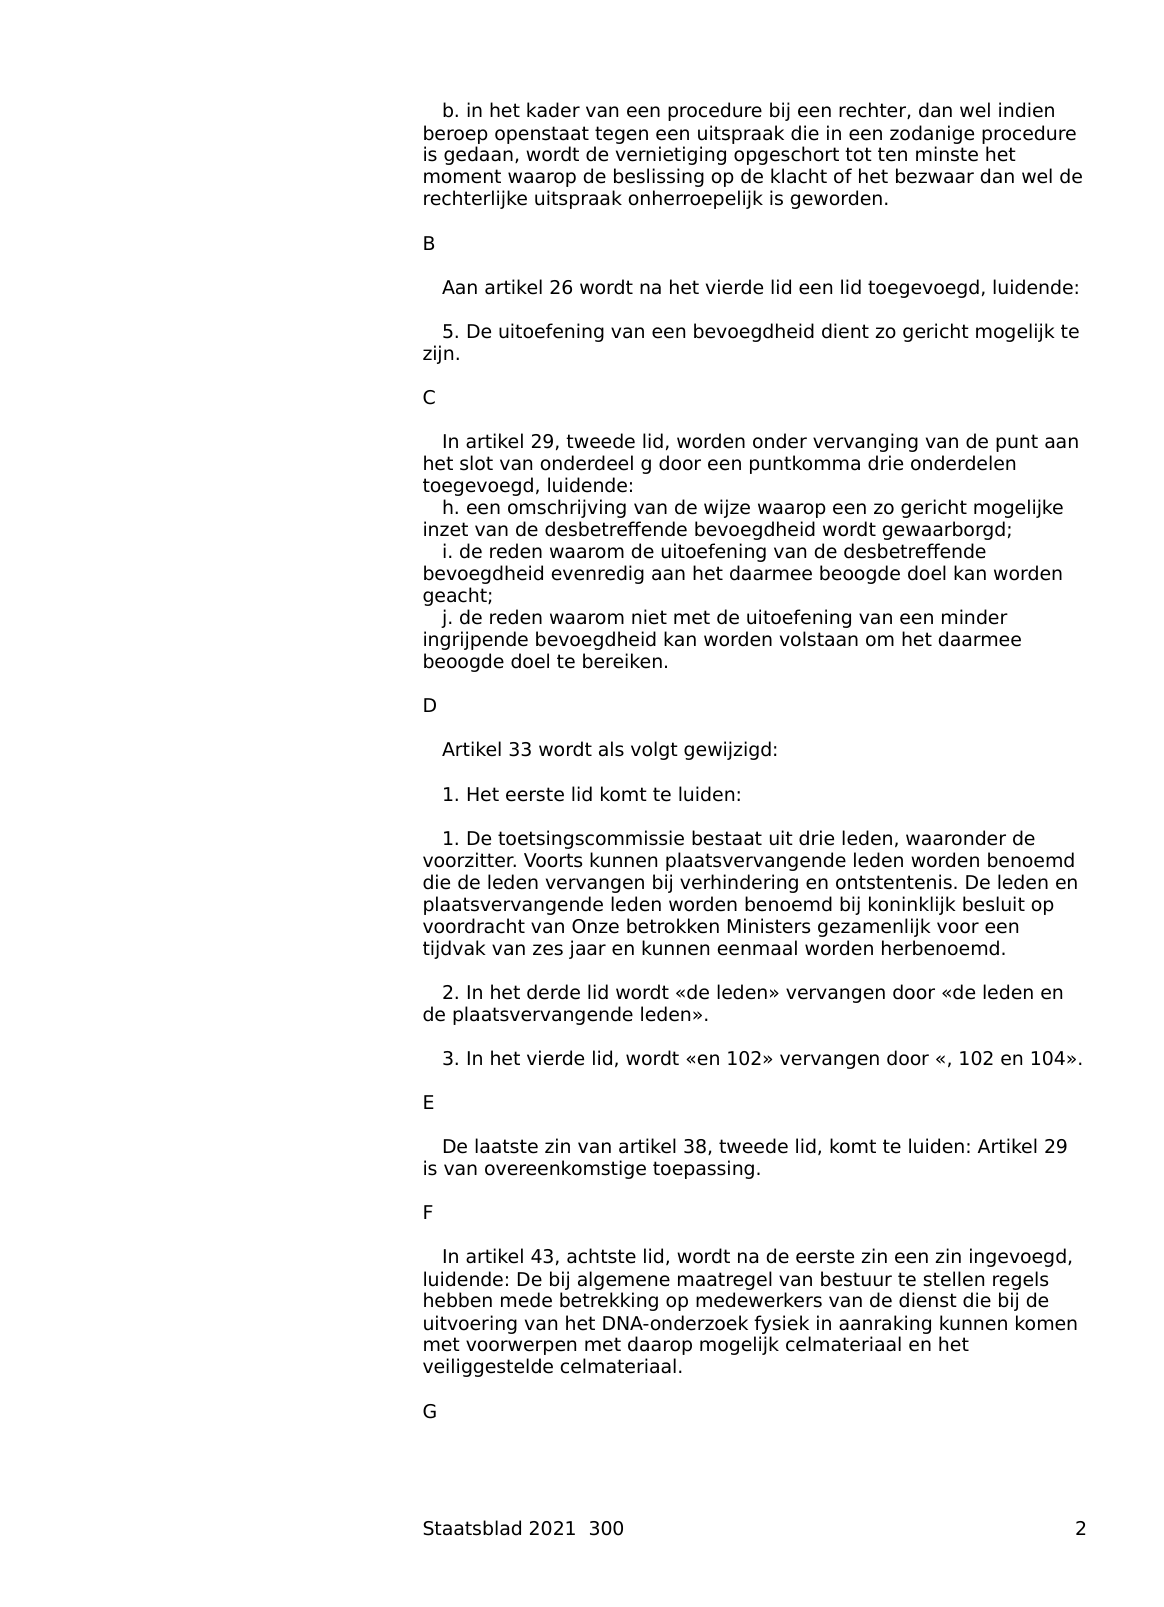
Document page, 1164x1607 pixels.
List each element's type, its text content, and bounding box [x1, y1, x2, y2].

text j. de reden waarom niet met de uitoefening van een minder ingrijpende bevoegdheid kan worden volstaan om het daarmee beoogde doel te bereiken. [422, 607, 1087, 673]
text D [422, 695, 1087, 717]
text Artikel 33 wordt als volgt gewijzigd: [422, 739, 1087, 761]
text F [422, 1202, 1087, 1224]
text b. in het kader van een procedure bij een rechter, dan wel indien beroep openstaat tegen een uitspraak die in een zodanige procedure is gedaan, wordt de vernietiging opgeschort tot ten minste het moment waarop de beslissing op de klacht of het bezwaar dan wel de rechterlijke uitspraak onherroepelijk is geworden. [422, 100, 1087, 210]
text Aan artikel 26 wordt na het vierde lid een lid toegevoegd, luidende: [422, 277, 1087, 299]
text 1. Het eerste lid komt te luiden: [422, 783, 1087, 805]
text G [422, 1401, 1087, 1422]
text B [422, 232, 1087, 254]
text In artikel 43, achtste lid, wordt na de eerste zin een zin ingevoegd, luidende: De bij algemene maatregel van bestuur te stellen regels hebben mede betrekking op medewerkers van de dienst die bij de uitvoering van het DNA-onderzoek fysiek in aanraking kunnen komen met voorwerpen met daarop mogelijk celmateriaal en het veiliggestelde celmateriaal. [422, 1246, 1087, 1378]
text 1. De toetsingscommissie bestaat uit drie leden, waaronder de voorzitter. Voorts kunnen plaatsvervangende leden worden benoemd die de leden vervangen bij verhindering en ontstentenis. De leden en plaatsvervangende leden worden benoemd bij koninklijk besluit op voordracht van Onze betrokken Ministers gezamenlijk voor een tijdvak van zes jaar en kunnen eenmaal worden herbenoemd. [422, 828, 1087, 959]
text h. een omschrijving van de wijze waarop een zo gericht mogelijke inzet van de desbetreffende bevoegdheid wordt gewaarborgd; [422, 497, 1087, 541]
text 2. In het derde lid wordt «de leden» vervangen door «de leden en de plaatsvervangende leden». [422, 982, 1087, 1026]
text In artikel 29, tweede lid, worden onder vervanging van de punt aan het slot van onderdeel g door een puntkomma drie onderdelen toegevoegd, luidende: [422, 431, 1087, 497]
text De laatste zin van artikel 38, tweede lid, komt te luiden: Artikel 29 is van overeenkomstige toepassing. [422, 1136, 1087, 1180]
text 5. De uitoefening van een bevoegdheid dient zo gericht mogelijk te zijn. [422, 321, 1087, 365]
text C [422, 387, 1087, 409]
text E [422, 1092, 1087, 1114]
text i. de reden waarom de uitoefening van de desbetreffende bevoegdheid evenredig aan het daarmee beoogde doel kan worden geacht; [422, 541, 1087, 607]
text 3. In het vierde lid, wordt «en 102» vervangen door «, 102 en 104». [422, 1048, 1087, 1070]
